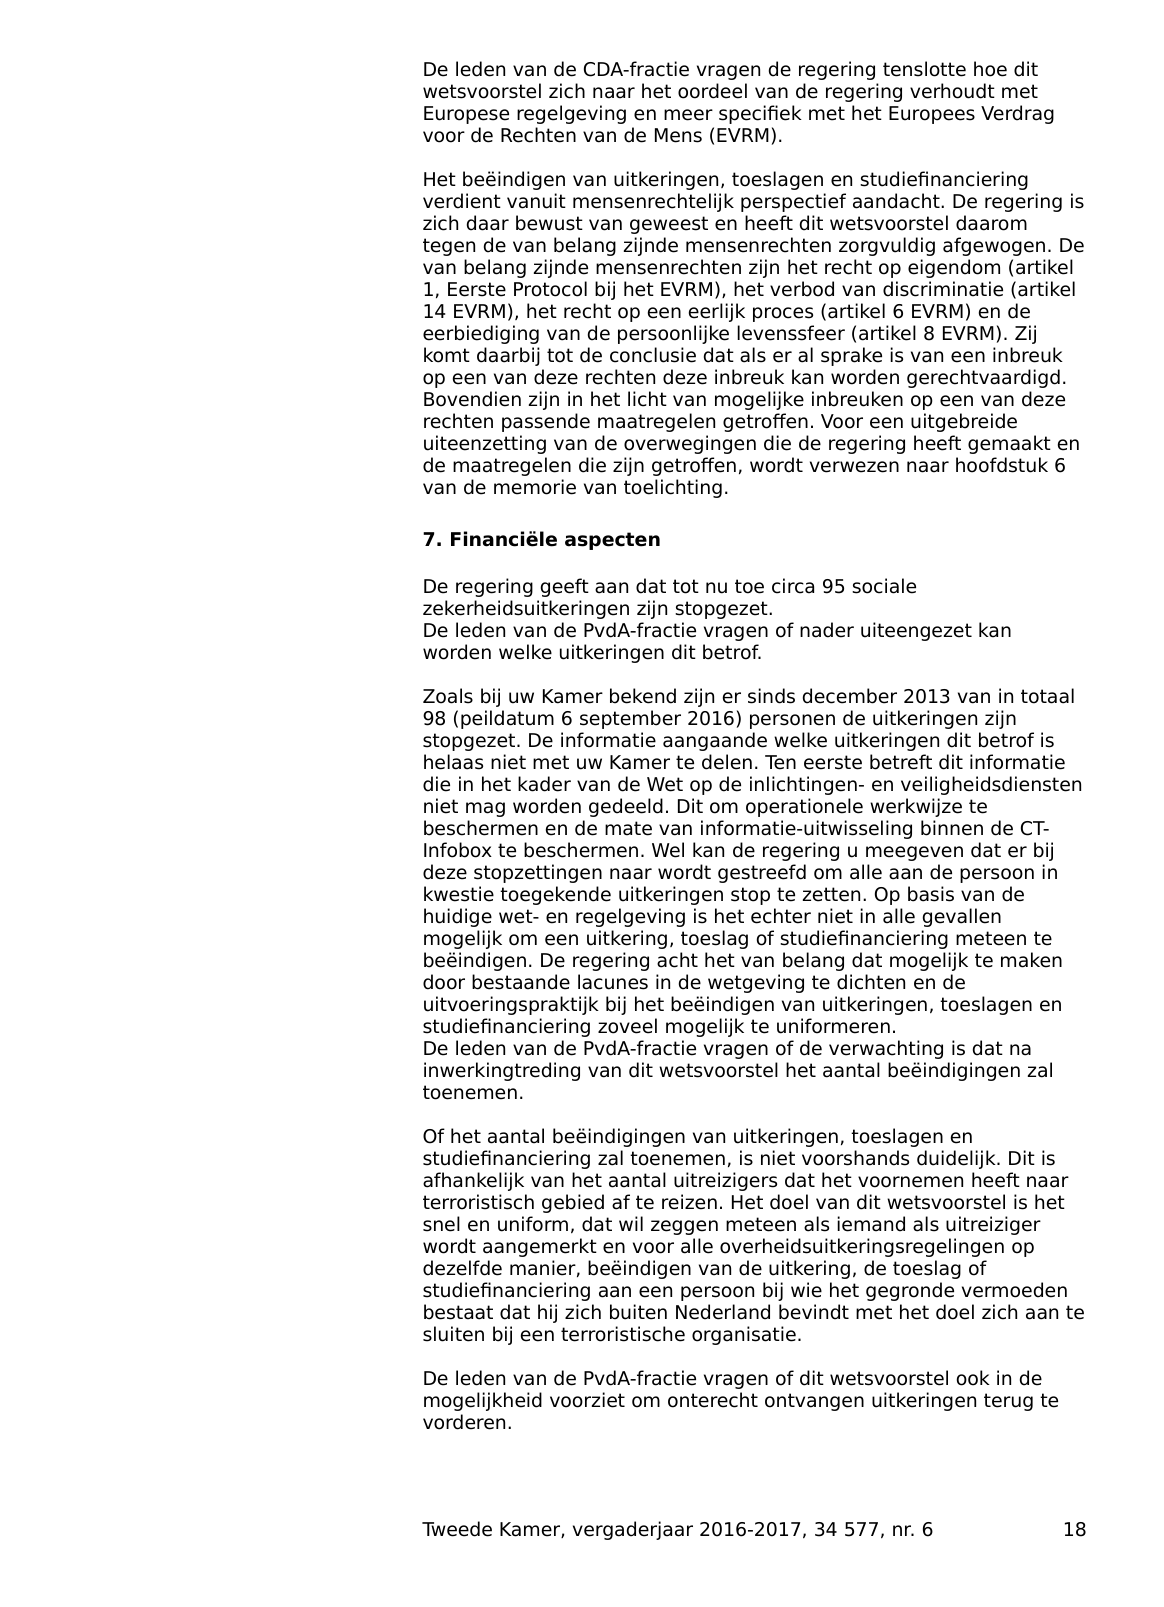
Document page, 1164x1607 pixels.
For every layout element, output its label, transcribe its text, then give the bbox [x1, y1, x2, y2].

text De leden van de CDA-fractie vragen de regering tenslotte hoe dit wetsvoorstel zich naar het oordeel van de regering verhoudt met Europese regelgeving en meer specifiek met het Europees Verdrag voor de Rechten van de Mens (EVRM). [422, 59, 1087, 147]
text Of het aantal beëindigingen van uitkeringen, toeslagen en studiefinanciering zal toenemen, is niet voorshands duidelijk. Dit is afhankelijk van het aantal uitreizigers dat het voornemen heeft naar terroristisch gebied af te reizen. Het doel van dit wetsvoorstel is het snel en uniform, dat wil zeggen meteen als iemand als uitreiziger wordt aangemerkt en voor alle overheidsuitkeringsregelingen op dezelfde manier, beëindigen van de uitkering, de toeslag of studiefinanciering aan een persoon bij wie het gegronde vermoeden bestaat dat hij zich buiten Nederland bevindt met het doel zich aan te sluiten bij een terroristische organisatie. [422, 1126, 1087, 1346]
text De leden van de PvdA-fractie vragen of nader uiteengezet kan worden welke uitkeringen dit betrof. [422, 620, 1087, 664]
text De regering geeft aan dat tot nu toe circa 95 sociale zekerheidsuitkeringen zijn stopgezet. [422, 576, 1087, 620]
text De leden van de PvdA-fractie vragen of de verwachting is dat na inwerkingtreding van dit wetsvoorstel het aantal beëindigingen zal toenemen. [422, 1038, 1087, 1103]
text De leden van de PvdA-fractie vragen of dit wetsvoorstel ook in de mogelijkheid voorziet om onterecht ontvangen uitkeringen terug te vorderen. [422, 1368, 1087, 1434]
text Het beëindigen van uitkeringen, toeslagen en studiefinanciering verdient vanuit mensenrechtelijk perspectief aandacht. De regering is zich daar bewust van geweest en heeft dit wetsvoorstel daarom tegen de van belang zijnde mensenrechten zorgvuldig afgewogen. De van belang zijnde mensenrechten zijn het recht op eigendom (artikel 1, Eerste Protocol bij het EVRM), het verbod van discriminatie (artikel 14 EVRM), het recht op een eerlijk proces (artikel 6 EVRM) en de eerbiediging van de persoonlijke levenssfeer (artikel 8 EVRM). Zij komt daarbij tot de conclusie dat als er al sprake is van een inbreuk op een van deze rechten deze inbreuk kan worden gerechtvaardigd. Bovendien zijn in het licht van mogelijke inbreuken op een van deze rechten passende maatregelen getroffen. Voor een uitgebreide uiteenzetting van de overwegingen die de regering heeft gemaakt en de maatregelen die zijn getroffen, wordt verwezen naar hoofdstuk 6 van de memorie van toelichting. [422, 169, 1087, 499]
subtitle 7. Financiële aspecten [422, 529, 1087, 551]
text Zoals bij uw Kamer bekend zijn er sinds december 2013 van in totaal 98 (peildatum 6 september 2016) personen de uitkeringen zijn stopgezet. De informatie aangaande welke uitkeringen dit betrof is helaas niet met uw Kamer te delen. Ten eerste betreft dit informatie die in het kader van de Wet op de inlichtingen- en veiligheidsdiensten niet mag worden gedeeld. Dit om operationele werkwijze te beschermen en de mate van informatie-uitwisseling binnen de CT-Infobox te beschermen. Wel kan de regering u meegeven dat er bij deze stopzettingen naar wordt gestreefd om alle aan de persoon in kwestie toegekende uitkeringen stop te zetten. Op basis van de huidige wet- en regelgeving is het echter niet in alle gevallen mogelijk om een uitkering, toeslag of studiefinanciering meteen te beëindigen. De regering acht het van belang dat mogelijk te maken door bestaande lacunes in de wetgeving te dichten en de uitvoeringspraktijk bij het beëindigen van uitkeringen, toeslagen en studiefinanciering zoveel mogelijk te uniformeren. [422, 686, 1087, 1038]
